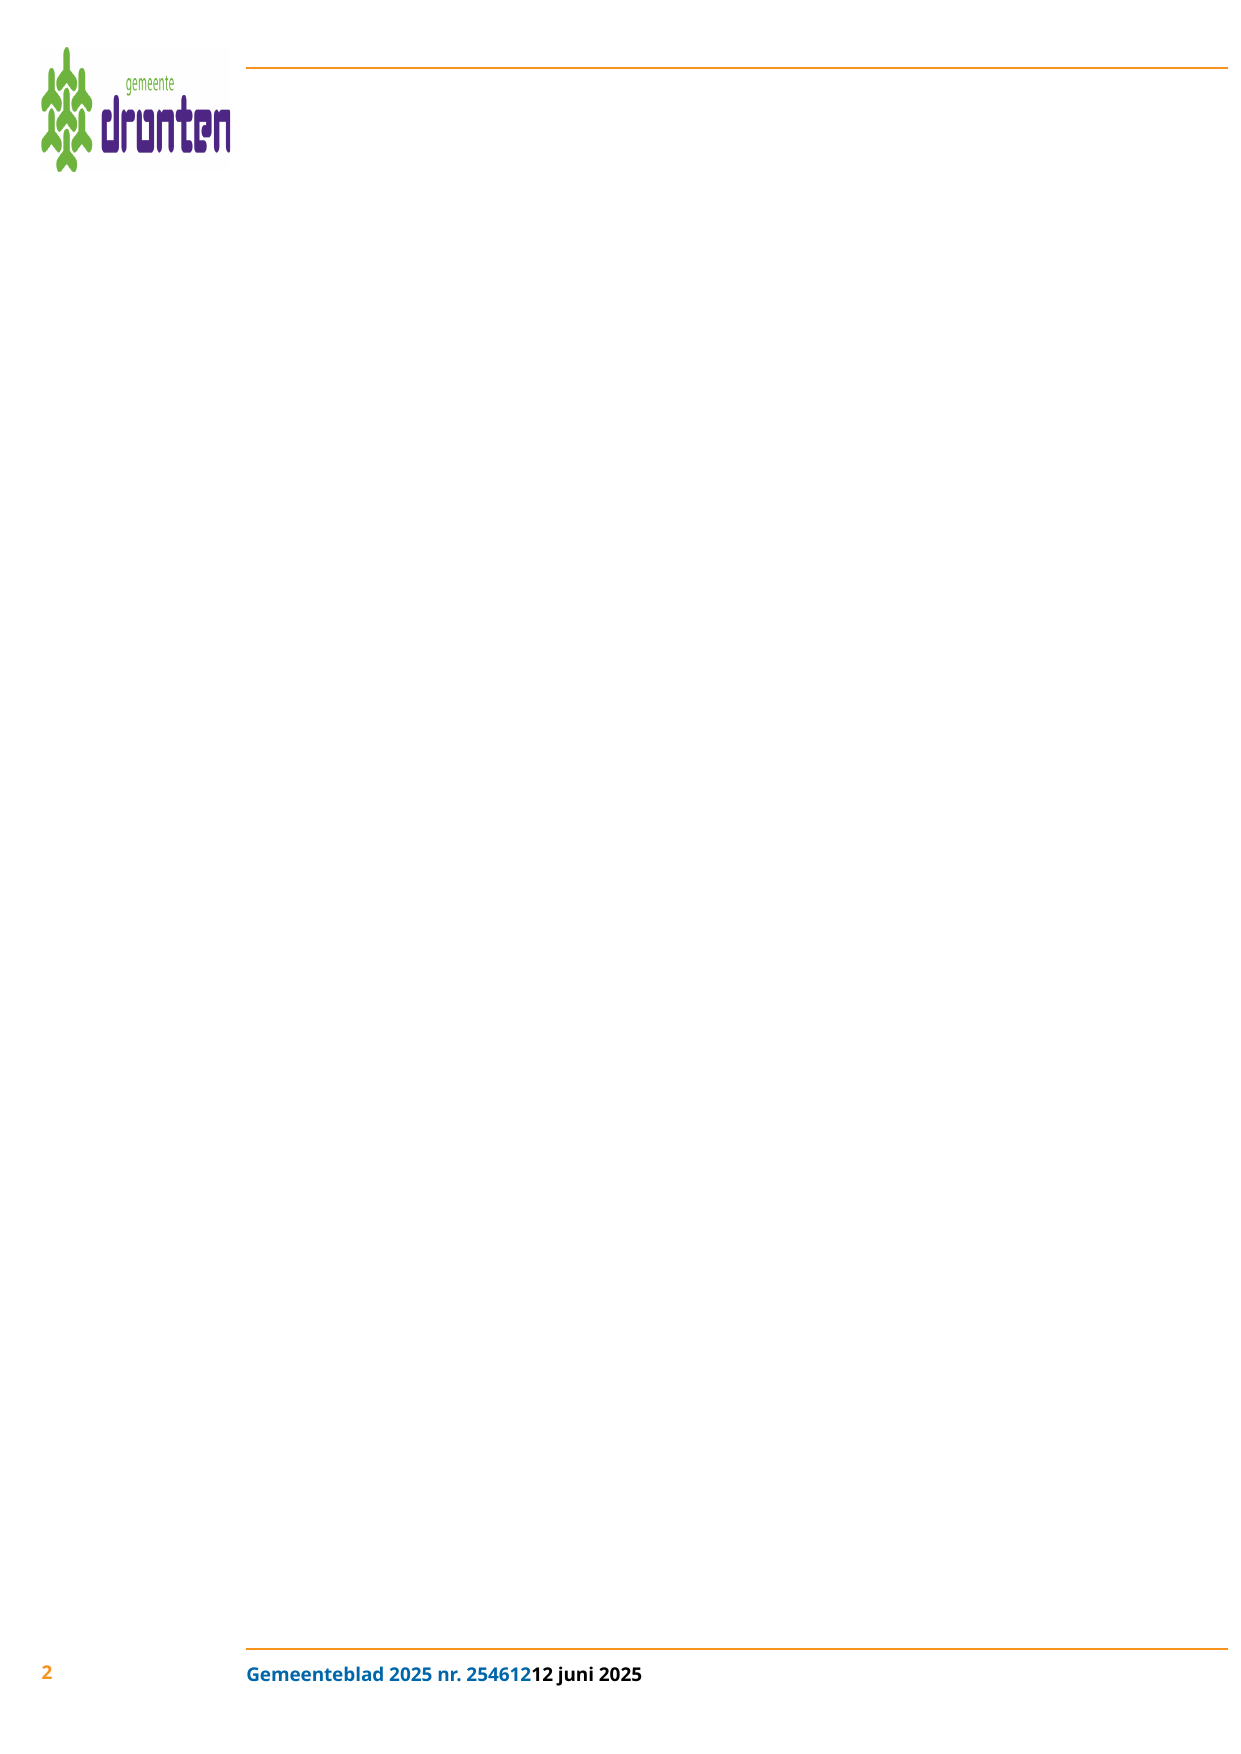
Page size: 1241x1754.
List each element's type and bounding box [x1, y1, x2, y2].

picture [41, 47, 231, 172]
